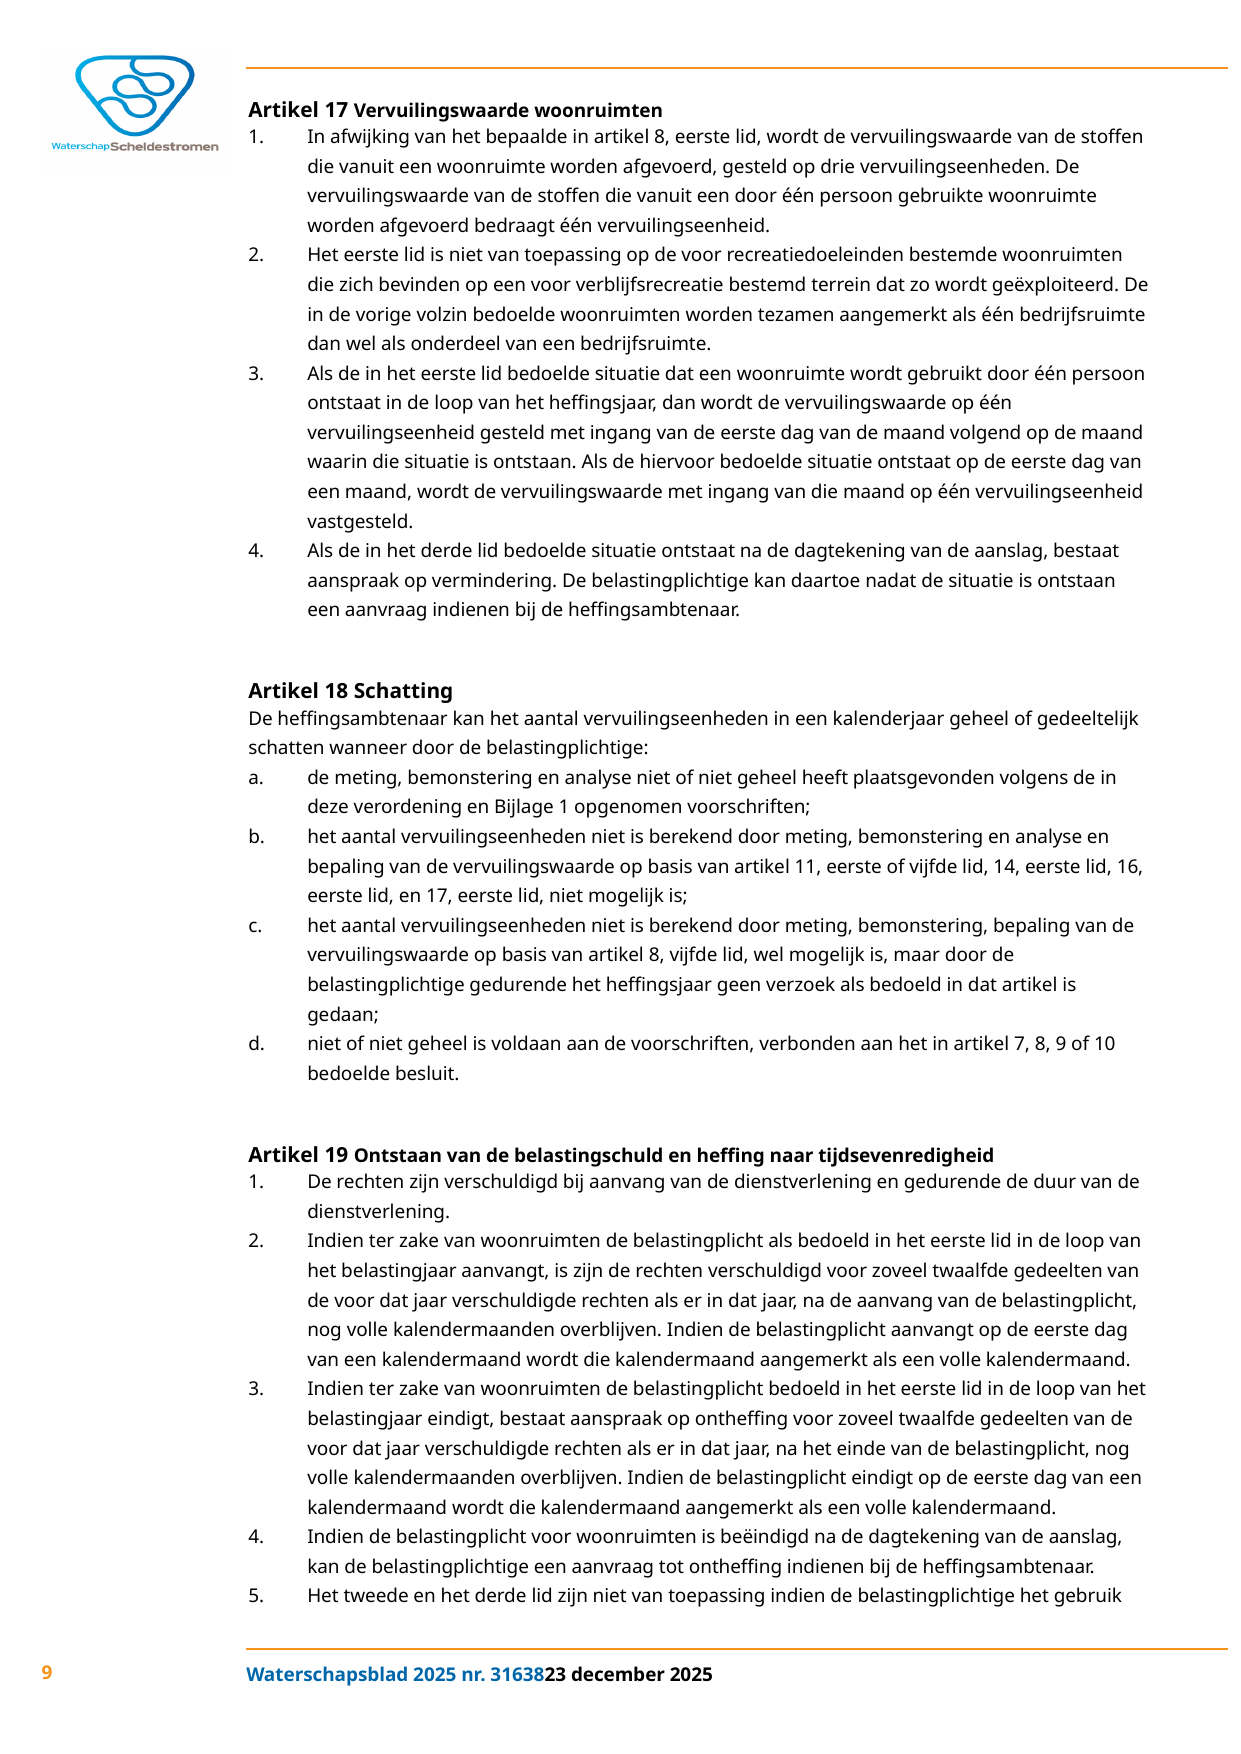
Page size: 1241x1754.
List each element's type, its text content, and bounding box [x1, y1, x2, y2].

list Als de in het derde lid bedoelde situatie ontstaat na de dagtekening van de aanslag, bestaat aanspraak op vermindering. De belastingplichtige kan daartoe nadat de situatie is ontstaan een aanvraag indienen bij de heffingsambtenaar. [248, 537, 1152, 622]
list De rechten zijn verschuldigd bij aanvang van de dienstverlening en gedurende de duur van de dienstverlening. [248, 1168, 1152, 1224]
list Indien de belastingplicht voor woonruimten is beëindigd na de dagtekening van de aanslag, kan de belastingplichtige een aanvraag tot ontheffing indienen bij de heffingsambtenaar. [248, 1523, 1152, 1579]
list het aantal vervuilingseenheden niet is berekend door meting, bemonstering en analyse en bepaling van de vervuilingswaarde op basis van artikel 11, eerste of vijfde lid, 14, eerste lid, 16, eerste lid, en 17, eerste lid, niet mogelijk is; [248, 823, 1152, 908]
picture [41, 47, 231, 172]
text Artikel 17 Vervuilingswaarde woonruimten [248, 95, 1152, 123]
list Het eerste lid is niet van toepassing op de voor recreatiedoeleinden bestemde woonruimten die zich bevinden op een voor verblijfsrecreatie bestemd terrein dat zo wordt geëxploiteerd. De in de vorige volzin bedoelde woonruimten worden tezamen aangemerkt als één bedrijfsruimte dan wel als onderdeel van een bedrijfsruimte. [248, 242, 1152, 356]
list Het tweede en het derde lid zijn niet van toepassing indien de belastingplichtige het gebruik [248, 1583, 1152, 1608]
list niet of niet geheel is voldaan aan de voorschriften, verbonden aan het in artikel 7, 8, 9 of 10 bedoelde besluit. [248, 1030, 1152, 1086]
list het aantal vervuilingseenheden niet is berekend door meting, bemonstering, bepaling van de vervuilingswaarde op basis van artikel 8, vijfde lid, wel mogelijk is, maar door de belastingplichtige gedurende het heffingsjaar geen verzoek als bedoeld in dat artikel is gedaan; [248, 912, 1152, 1027]
text Artikel 19 Ontstaan van de belastingschuld en heffing naar tijdsevenredigheid [248, 1140, 1152, 1168]
text De heffingsambtenaar kan het aantal vervuilingseenheden in een kalenderjaar geheel of gedeeltelijk schatten wanneer door de belastingplichtige: [248, 705, 1152, 760]
list Als de in het eerste lid bedoelde situatie dat een woonruimte wordt gebruikt door één persoon ontstaat in de loop van het heffingsjaar, dan wordt de vervuilingswaarde op één vervuilingseenheid gesteld met ingang van de eerste dag van de maand volgend op de maand waarin die situatie is ontstaan. Als de hiervoor bedoelde situatie ontstaat op de eerste dag van een maand, wordt de vervuilingswaarde met ingang van die maand op één vervuilingseenheid vastgesteld. [248, 360, 1152, 533]
list de meting, bemonstering en analyse niet of niet geheel heeft plaatsgevonden volgens de in deze verordening en Bijlage 1 opgenomen voorschriften; [248, 764, 1152, 819]
list In afwijking van het bepaalde in artikel 8, eerste lid, wordt de vervuilingswaarde van de stoffen die vanuit een woonruimte worden afgevoerd, gesteld op drie vervuilingseenheden. De vervuilingswaarde van de stoffen die vanuit een door één persoon gebruikte woonruimte worden afgevoerd bedraagt één vervuilingseenheid. [248, 123, 1152, 238]
list Indien ter zake van woonruimten de belastingplicht als bedoeld in het eerste lid in de loop van het belastingjaar aanvangt, is zijn de rechten verschuldigd voor zoveel twaalfde gedeelten van de voor dat jaar verschuldigde rechten als er in dat jaar, na de aanvang van de belastingplicht, nog volle kalendermaanden overblijven. Indien de belastingplicht aanvangt op de eerste dag van een kalendermaand wordt die kalendermaand aangemerkt als een volle kalendermaand. [248, 1228, 1152, 1372]
list Indien ter zake van woonruimten de belastingplicht bedoeld in het eerste lid in de loop van het belastingjaar eindigt, bestaat aanspraak op ontheffing voor zoveel twaalfde gedeelten van de voor dat jaar verschuldigde rechten als er in dat jaar, na het einde van de belastingplicht, nog volle kalendermaanden overblijven. Indien de belastingplicht eindigt op de eerste dag van een kalendermaand wordt die kalendermaand aangemerkt als een volle kalendermaand. [248, 1376, 1152, 1519]
text Artikel 18 Schatting [248, 677, 1152, 705]
